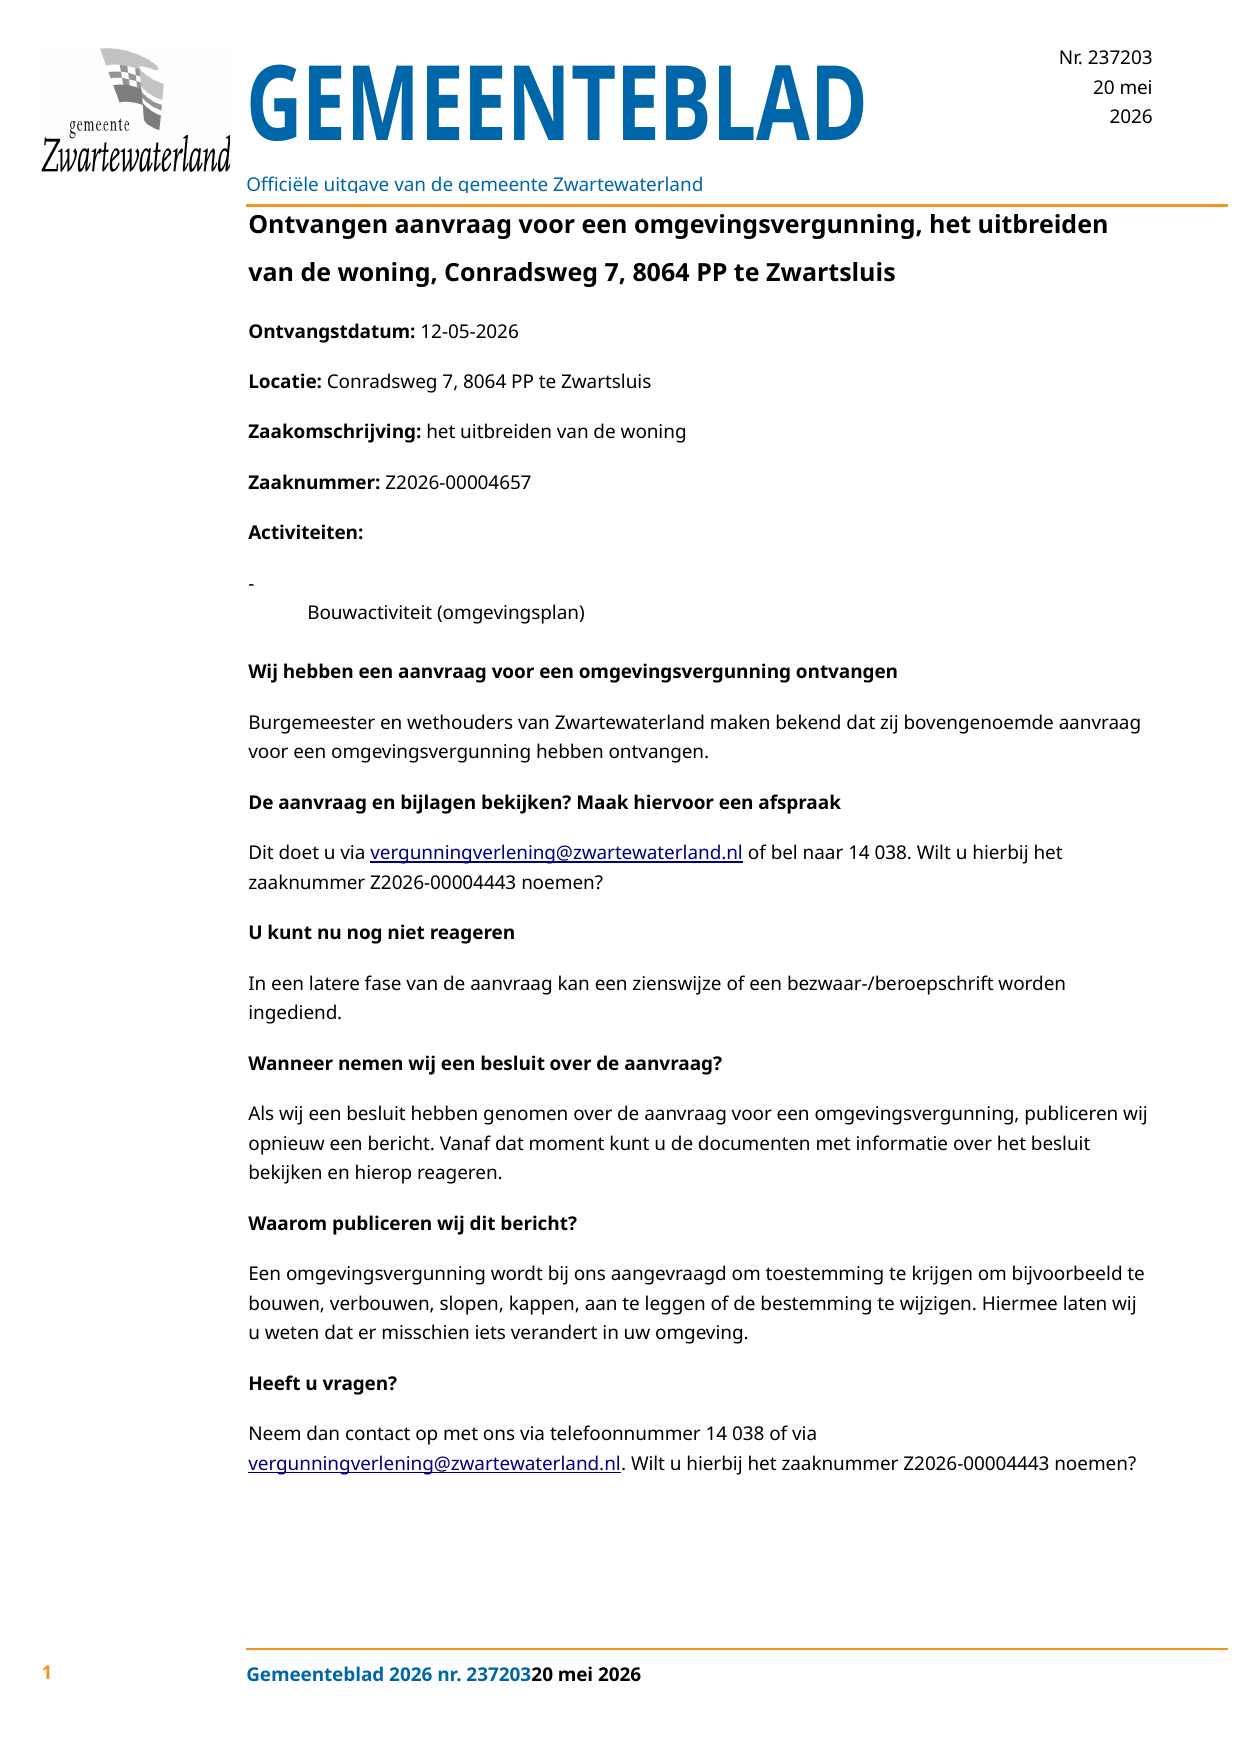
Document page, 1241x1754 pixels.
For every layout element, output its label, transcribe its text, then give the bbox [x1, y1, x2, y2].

text Een omgevingsvergunning wordt bij ons aangevraagd om toestemming te krijgen om bijvoorbeeld te bouwen, verbouwen, slopen, kappen, aan te leggen of de bestemming te wijzigen. Hiermee laten wij u weten dat er misschien iets verandert in uw omgeving. [248, 1260, 1152, 1345]
text Locatie: Conradsweg 7, 8064 PP te Zwartsluis [248, 368, 1152, 394]
list Bouwactiviteit (omgevingsplan) [248, 599, 1152, 625]
text Wanneer nemen wij een besluit over de aanvraag? [248, 1050, 1152, 1076]
text Waarom publiceren wij dit bericht? [248, 1210, 1152, 1236]
text Als wij een besluit hebben genomen over de aanvraag voor een omgevingsvergunning, publiceren wij opnieuw een bericht. Vanaf dat moment kunt u de documenten met informatie over het besluit bekijken en hierop reageren. [248, 1100, 1152, 1185]
picture [41, 47, 231, 172]
text Ontvangstdatum: 12-05-2026 [248, 318, 1152, 344]
text In een latere fase van de aanvraag kan een zienswijze of een bezwaar-/beroepschrift worden ingediend. [248, 970, 1152, 1025]
text U kunt nu nog niet reageren [248, 919, 1152, 945]
text Zaakomschrijving: het uitbreiden van de woning [248, 419, 1152, 444]
text Zaaknummer: Z2026-00004657 [248, 469, 1152, 495]
text Heeft u vragen? [248, 1370, 1152, 1396]
text De aanvraag en bijlagen bekijken? Maak hiervoor een afspraak [248, 789, 1152, 815]
text Dit doet u via vergunningverlening@zwartewaterland.nl of bel naar 14 038. Wilt u hierbij het zaaknummer Z2026-00004443 noemen? [248, 839, 1152, 895]
text Neem dan contact op met ons via telefoonnummer 14 038 of via vergunningverlening@zwartewaterland.nl. Wilt u hierbij het zaaknummer Z2026-00004443 noemen? [248, 1420, 1152, 1476]
text Ontvangen aanvraag voor een omgevingsvergunning, het uitbreiden van de woning, Conradsweg 7, 8064 PP te Zwartsluis [248, 207, 1152, 288]
text Burgemeester en wethouders van Zwartewaterland maken bekend dat zij bovengenoemde aanvraag voor een omgevingsvergunning hebben ontvangen. [248, 709, 1152, 764]
text Activiteiten: [248, 519, 1152, 545]
text Wij hebben een aanvraag voor een omgevingsvergunning ontvangen [248, 659, 1152, 684]
